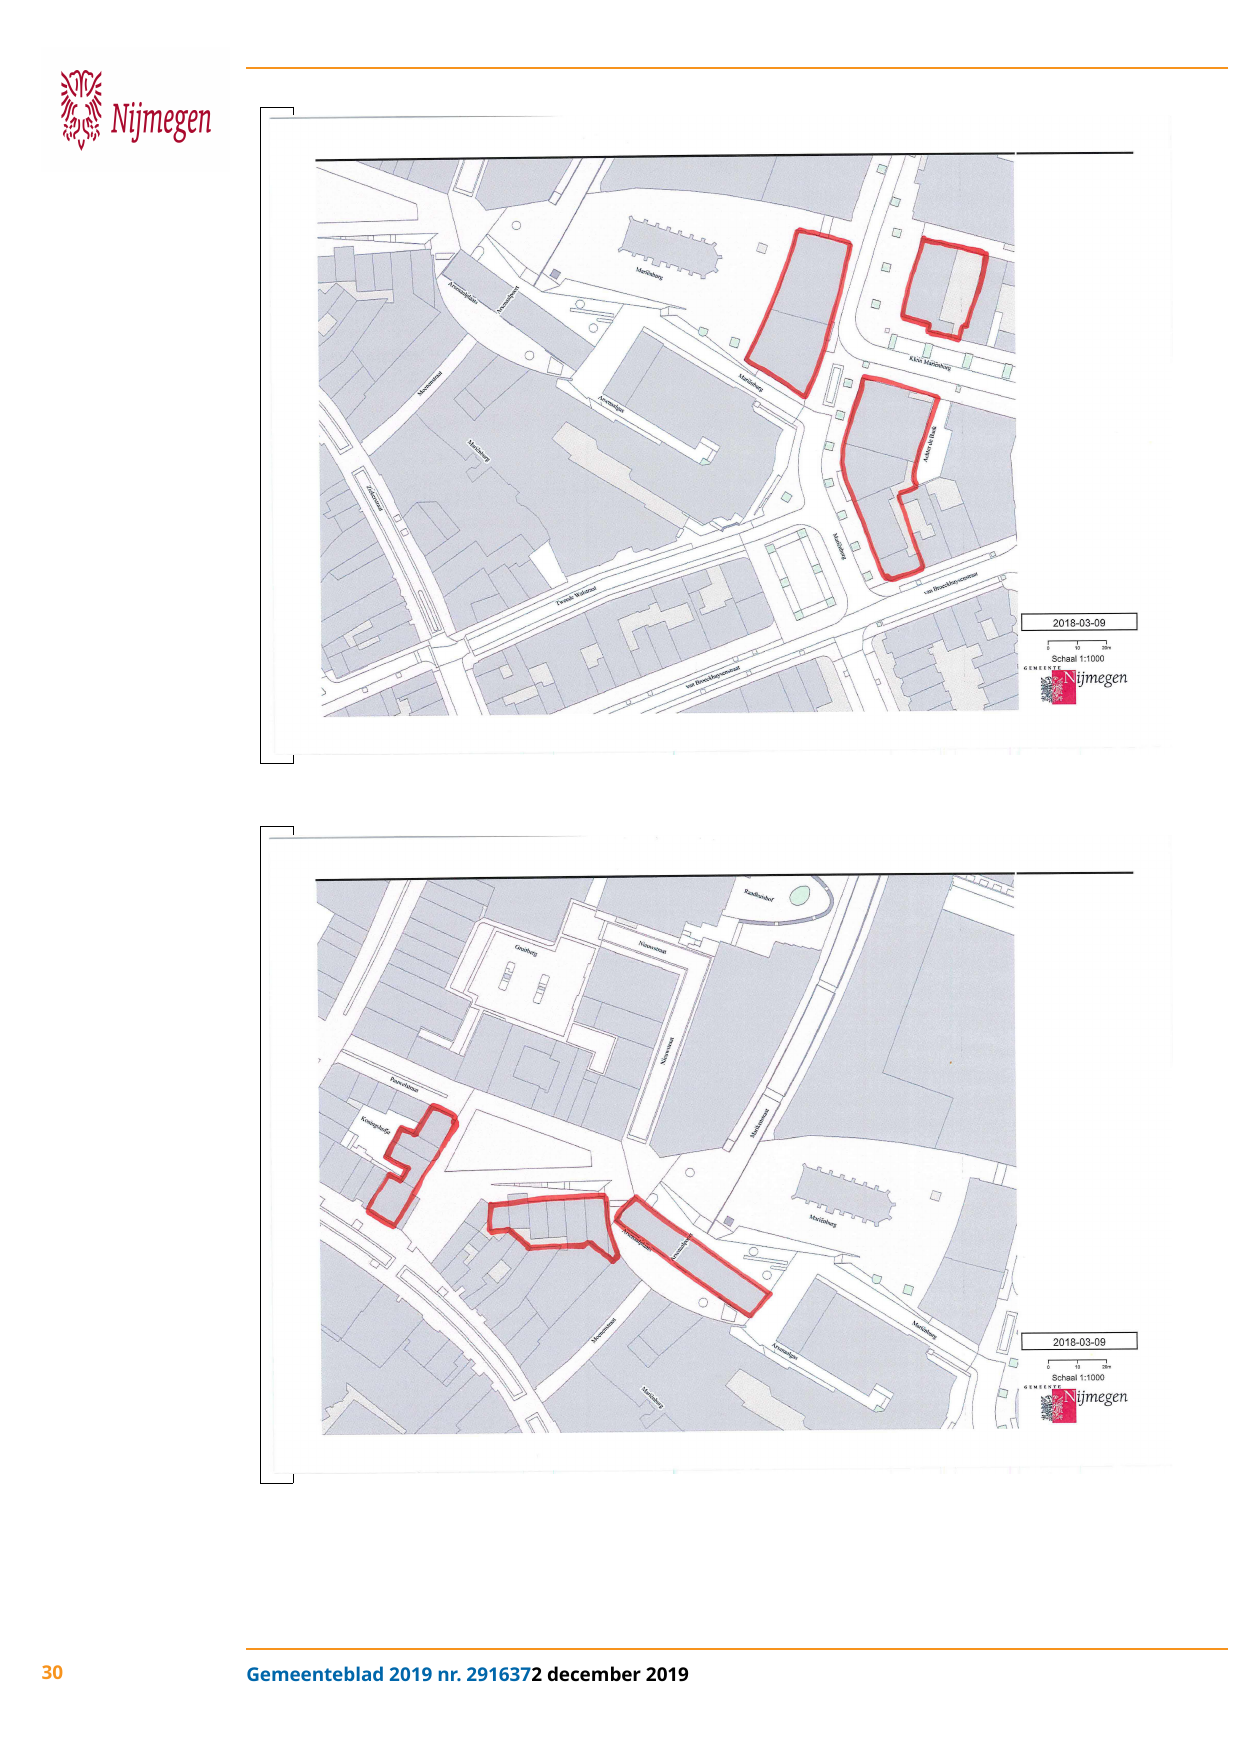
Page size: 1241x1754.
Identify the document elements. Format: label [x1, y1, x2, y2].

picture [41, 47, 231, 172]
picture [268, 835, 1173, 1474]
picture [268, 115, 1173, 755]
